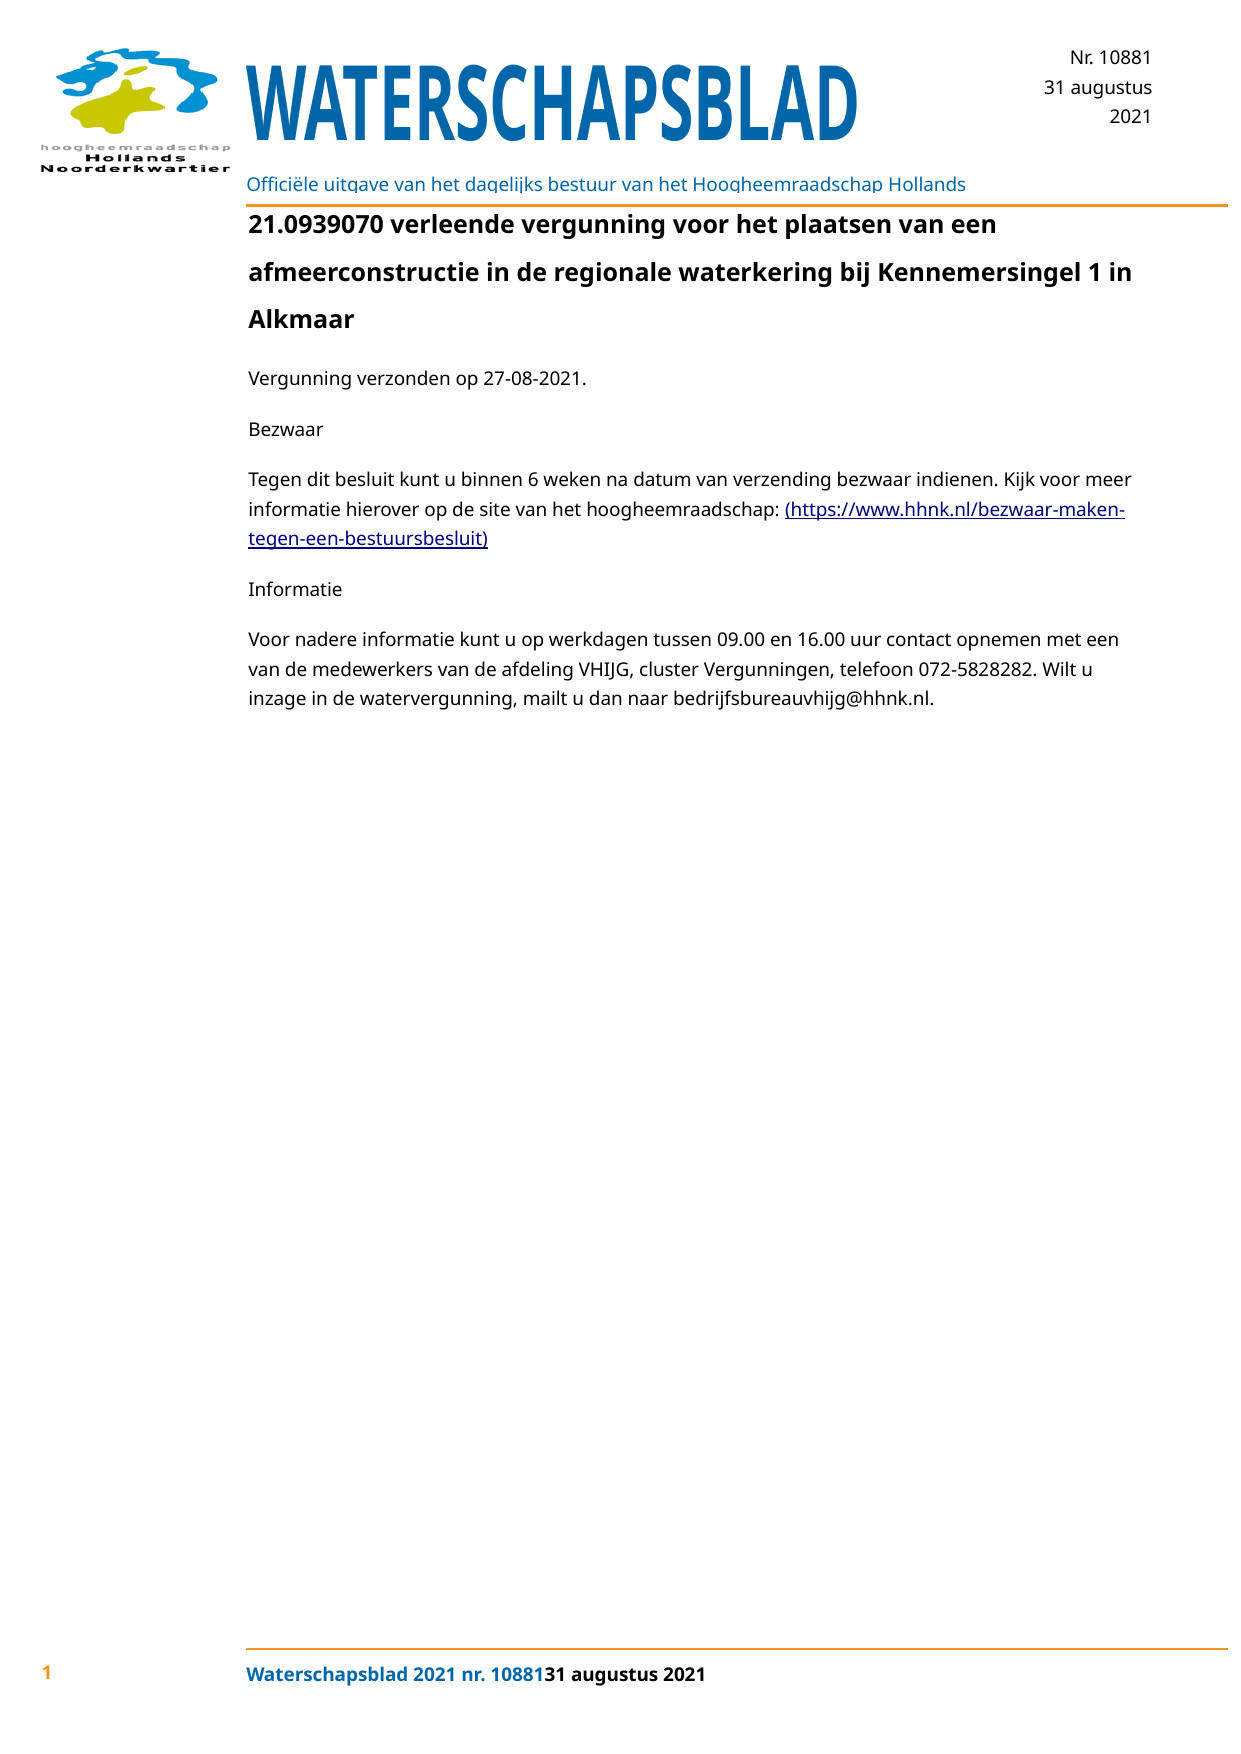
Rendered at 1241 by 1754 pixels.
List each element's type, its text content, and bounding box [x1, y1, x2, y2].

text Voor nadere informatie kunt u op werkdagen tussen 09.00 en 16.00 uur contact opnemen met een van de medewerkers van de afdeling VHIJG, cluster Vergunningen, telefoon 072-5828282. Wilt u inzage in de watervergunning, mailt u dan naar bedrijfsbureauvhijg@hhnk.nl. [248, 626, 1152, 711]
picture [41, 47, 231, 172]
text 21.0939070 verleende vergunning voor het plaatsen van een afmeerconstructie in de regionale waterkering bij Kennemersingel 1 in Alkmaar [248, 207, 1152, 336]
text Tegen dit besluit kunt u binnen 6 weken na datum van verzending bezwaar indienen. Kijk voor meer informatie hierover op de site van het hoogheemraadschap: (https://www.hhnk.nl/bezwaar-maken-tegen-een-bestuursbesluit) [248, 466, 1152, 551]
text Bezwaar [248, 416, 1152, 442]
text Informatie [248, 576, 1152, 602]
text Vergunning verzonden op 27-08-2021. [248, 366, 1152, 391]
